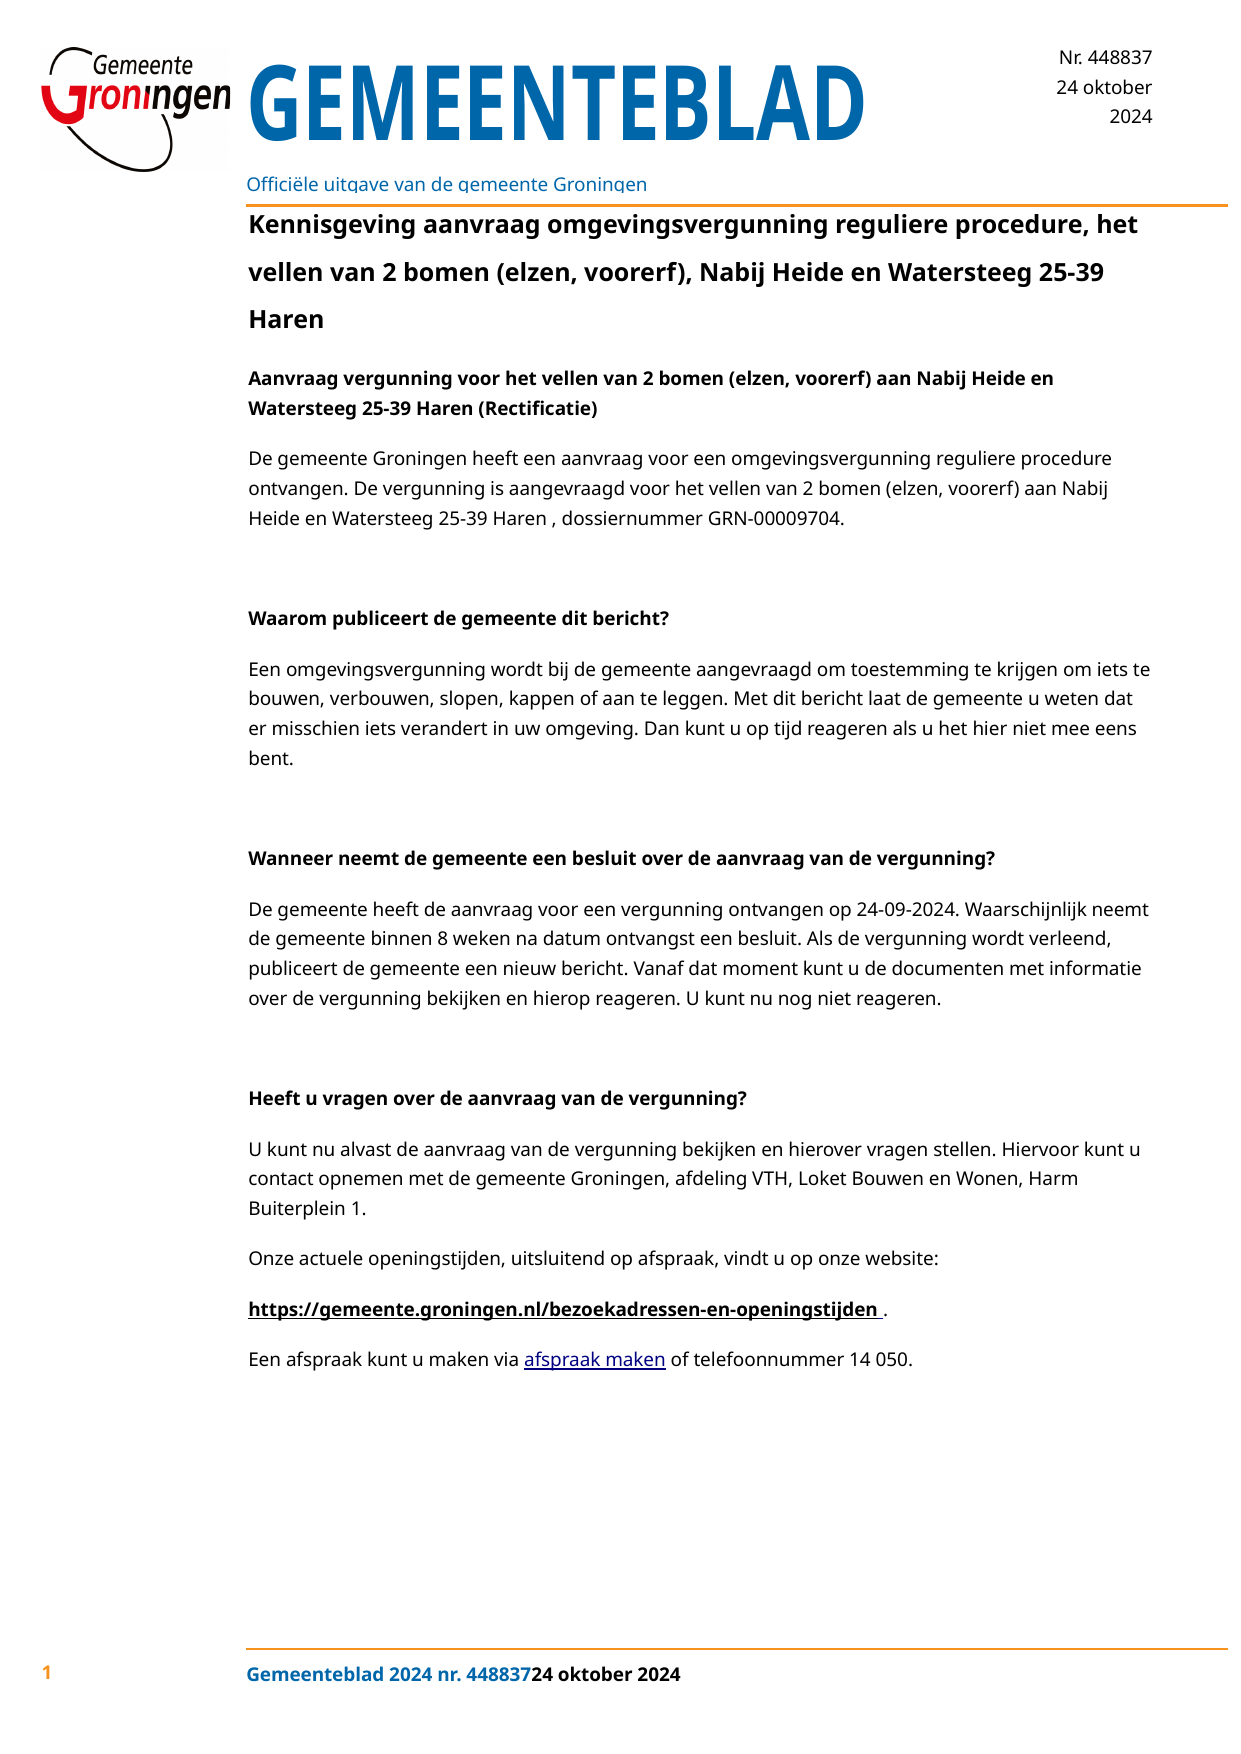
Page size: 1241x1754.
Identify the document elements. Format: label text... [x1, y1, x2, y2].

picture [41, 47, 231, 172]
text https://gemeente.groningen.nl/bezoekadressen-en-openingstijden . [248, 1296, 1152, 1322]
text Een omgevingsvergunning wordt bij de gemeente aangevraagd om toestemming te krijgen om iets te bouwen, verbouwen, slopen, kappen of aan te leggen. Met dit bericht laat de gemeente u weten dat er misschien iets verandert in uw omgeving. Dan kunt u op tijd reageren als u het hier niet mee eens bent. [248, 656, 1152, 770]
text Heeft u vragen over de aanvraag van de vergunning? [248, 1086, 1152, 1111]
text Onze actuele openingstijden, uitsluitend op afspraak, vindt u op onze website: [248, 1246, 1152, 1271]
text Aanvraag vergunning voor het vellen van 2 bomen (elzen, voorerf) aan Nabij Heide en Watersteeg 25-39 Haren (Rectificatie) [248, 366, 1152, 421]
text Kennisgeving aanvraag omgevingsvergunning reguliere procedure, het vellen van 2 bomen (elzen, voorerf), Nabij Heide en Watersteeg 25-39 Haren [248, 207, 1152, 336]
text Waarom publiceert de gemeente dit bericht? [248, 606, 1152, 631]
text U kunt nu alvast de aanvraag van de vergunning bekijken en hierover vragen stellen. Hiervoor kunt u contact opnemen met de gemeente Groningen, afdeling VTH, Loket Bouwen en Wonen, Harm Buiterplein 1. [248, 1136, 1152, 1221]
text Wanneer neemt de gemeente een besluit over de aanvraag van de vergunning? [248, 846, 1152, 871]
text De gemeente Groningen heeft een aanvraag voor een omgevingsvergunning reguliere procedure ontvangen. De vergunning is aangevraagd voor het vellen van 2 bomen (elzen, voorerf) aan Nabij Heide en Watersteeg 25-39 Haren , dossiernummer GRN-00009704. [248, 446, 1152, 530]
text De gemeente heeft de aanvraag voor een vergunning ontvangen op 24-09-2024. Waarschijnlijk neemt de gemeente binnen 8 weken na datum ontvangst een besluit. Als de vergunning wordt verleend, publiceert de gemeente een nieuw bericht. Vanaf dat moment kunt u de documenten met informatie over de vergunning bekijken en hierop reageren. U kunt nu nog niet reageren. [248, 896, 1152, 1010]
text Een afspraak kunt u maken via afspraak maken of telefoonnummer 14 050. [248, 1346, 1152, 1372]
